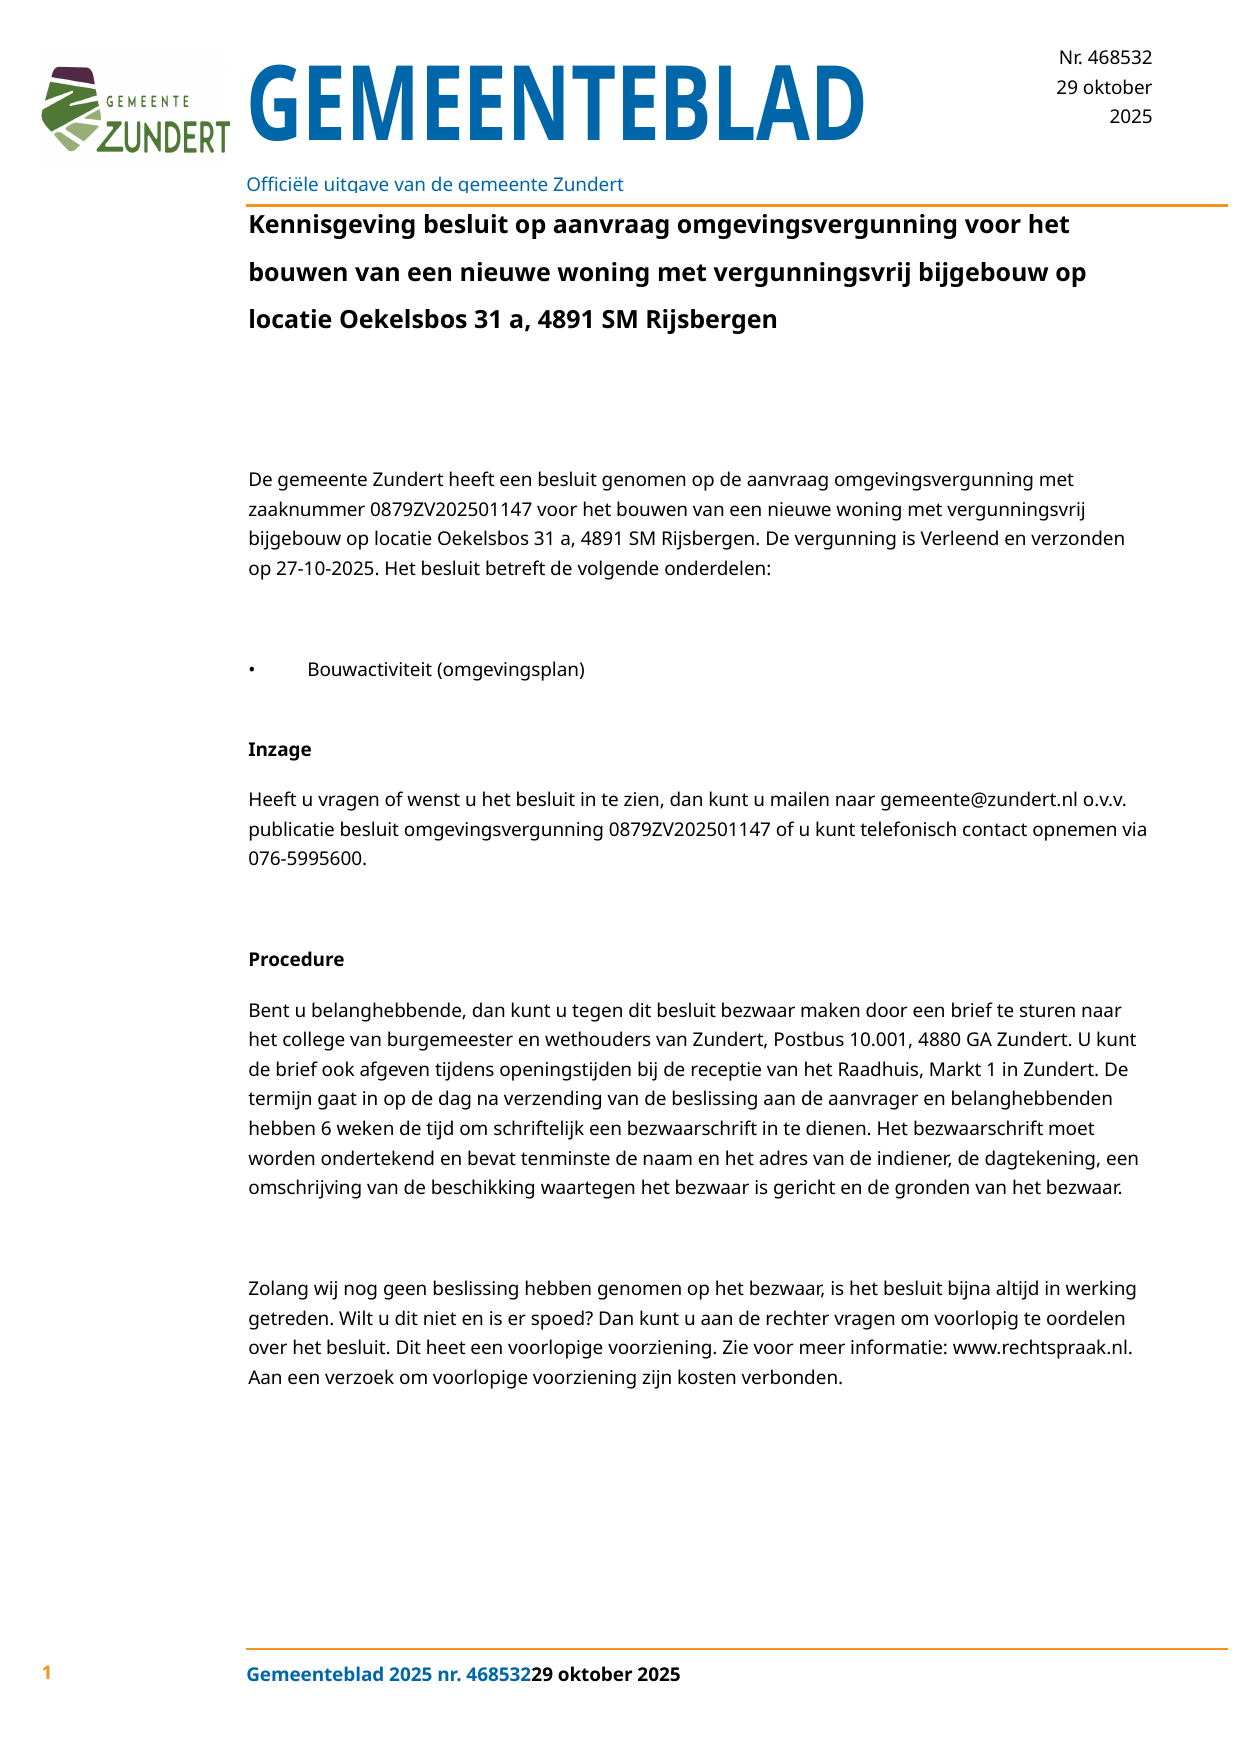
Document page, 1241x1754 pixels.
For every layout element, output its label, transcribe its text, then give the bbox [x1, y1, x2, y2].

text Inzage [248, 736, 1152, 762]
text Heeft u vragen of wenst u het besluit in te zien, dan kunt u mailen naar gemeente@zundert.nl o.v.v. publicatie besluit omgevingsvergunning 0879ZV202501147 of u kunt telefonisch contact opnemen via 076-5995600. [248, 786, 1152, 871]
list Bouwactiviteit (omgevingsplan) [248, 656, 1152, 682]
picture [41, 47, 231, 172]
text Kennisgeving besluit op aanvraag omgevingsvergunning voor het bouwen van een nieuwe woning met vergunningsvrij bijgebouw op locatie Oekelsbos 31 a, 4891 SM Rijsbergen [248, 207, 1152, 336]
text Procedure [248, 946, 1152, 972]
text De gemeente Zundert heeft een besluit genomen op de aanvraag omgevingsvergunning met zaaknummer 0879ZV202501147 voor het bouwen van een nieuwe woning met vergunningsvrij bijgebouw op locatie Oekelsbos 31 a, 4891 SM Rijsbergen. De vergunning is Verleend en verzonden op 27-10-2025. Het besluit betreft de volgende onderdelen: [248, 466, 1152, 581]
text Zolang wij nog geen beslissing hebben genomen op het bezwaar, is het besluit bijna altijd in werking getreden. Wilt u dit niet en is er spoed? Dan kunt u aan de rechter vragen om voorlopig te oordelen over het besluit. Dit heet een voorlopige voorziening. Zie voor meer informatie: www.rechtspraak.nl. Aan een verzoek om voorlopige voorziening zijn kosten verbonden. [248, 1275, 1152, 1389]
text Bent u belanghebbende, dan kunt u tegen dit besluit bezwaar maken door een brief te sturen naar het college van burgemeester en wethouders van Zundert, Postbus 10.001, 4880 GA Zundert. U kunt de brief ook afgeven tijdens openingstijden bij de receptie van het Raadhuis, Markt 1 in Zundert. De termijn gaat in op de dag na verzending van de beslissing aan de aanvrager en belanghebbenden hebben 6 weken de tijd om schriftelijk een bezwaarschrift in te dienen. Het bezwaarschrift moet worden ondertekend en bevat tenminste de naam en het adres van de indiener, de dagtekening, een omschrijving van de beschikking waartegen het bezwaar is gericht en de gronden van het bezwaar. [248, 997, 1152, 1200]
